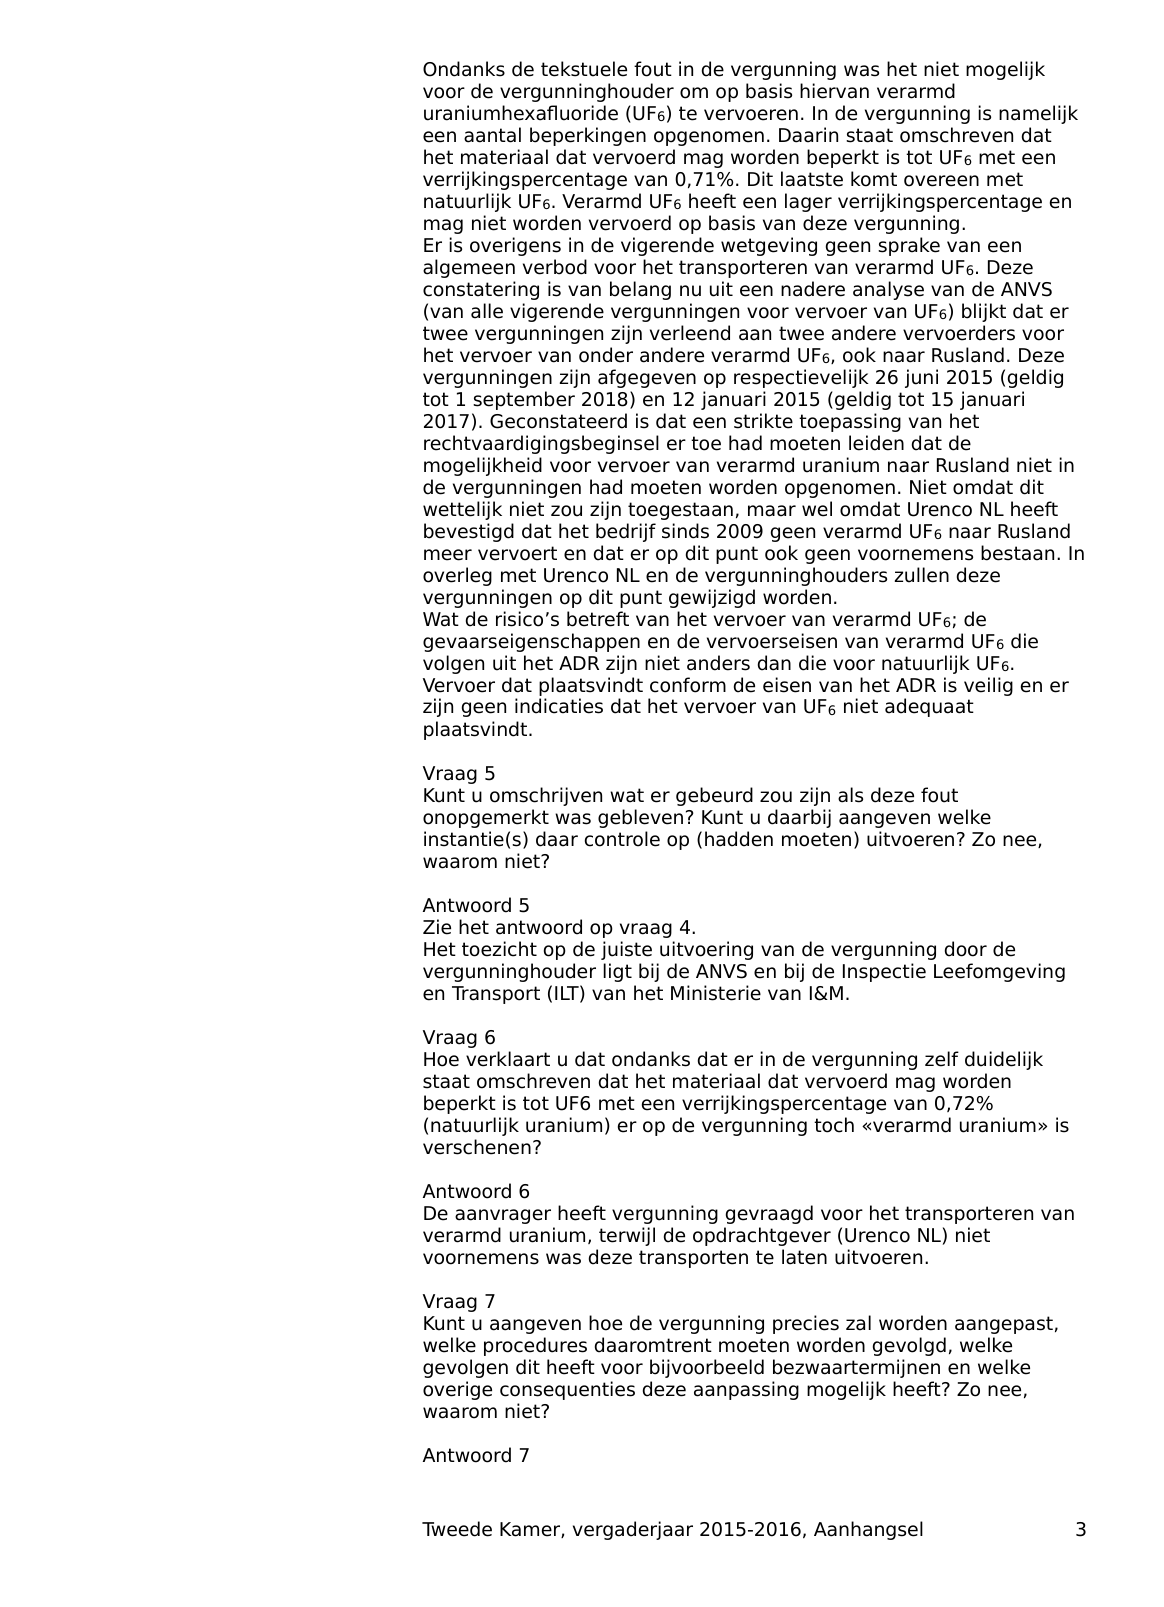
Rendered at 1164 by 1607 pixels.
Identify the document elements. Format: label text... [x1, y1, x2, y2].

text Vraag 6 [422, 1027, 1087, 1049]
text Antwoord 7 [422, 1445, 1087, 1467]
text Zie het antwoord op vraag 4. [422, 917, 1087, 939]
text Het toezicht op de juiste uitvoering van de vergunning door de vergunninghouder ligt bij de ANVS en bij de Inspectie Leefomgeving en Transport (ILT) van het Ministerie van I&M. [422, 939, 1087, 1004]
text Antwoord 6 [422, 1181, 1087, 1203]
text Vraag 7 [422, 1291, 1087, 1313]
text Antwoord 5 [422, 895, 1087, 917]
text Wat de risico’s betreft van het vervoer van verarmd UF6; de gevaarseigenschappen en de vervoerseisen van verarmd UF6 die volgen uit het ADR zijn niet anders dan die voor natuurlijk UF6. Vervoer dat plaatsvindt conform de eisen van het ADR is veilig en er zijn geen indicaties dat het vervoer van UF6 niet adequaat plaatsvindt. [422, 608, 1087, 740]
text Ondanks de tekstuele fout in de vergunning was het niet mogelijk voor de vergunninghouder om op basis hiervan verarmd uraniumhexafluoride (UF6) te vervoeren. In de vergunning is namelijk een aantal beperkingen opgenomen. Daarin staat omschreven dat het materiaal dat vervoerd mag worden beperkt is tot UF6 met een verrijkingspercentage van 0,71%. Dit laatste komt overeen met natuurlijk UF6. Verarmd UF6 heeft een lager verrijkingspercentage en mag niet worden vervoerd op basis van deze vergunning. [422, 59, 1087, 235]
text De aanvrager heeft vergunning gevraagd voor het transporteren van verarmd uranium, terwijl de opdrachtgever (Urenco NL) niet voornemens was deze transporten te laten uitvoeren. [422, 1203, 1087, 1269]
text Hoe verklaart u dat ondanks dat er in de vergunning zelf duidelijk staat omschreven dat het materiaal dat vervoerd mag worden beperkt is tot UF6 met een verrijkingspercentage van 0,72% (natuurlijk uranium) er op de vergunning toch «verarmd uranium» is verschenen? [422, 1049, 1087, 1159]
text Er is overigens in de vigerende wetgeving geen sprake van een algemeen verbod voor het transporteren van verarmd UF6. Deze constatering is van belang nu uit een nadere analyse van de ANVS (van alle vigerende vergunningen voor vervoer van UF6) blijkt dat er twee vergunningen zijn verleend aan twee andere vervoerders voor het vervoer van onder andere verarmd UF6, ook naar Rusland. Deze vergunningen zijn afgegeven op respectievelijk 26 juni 2015 (geldig tot 1 september 2018) en 12 januari 2015 (geldig tot 15 januari 2017). Geconstateerd is dat een strikte toepassing van het rechtvaardigingsbeginsel er toe had moeten leiden dat de mogelijkheid voor vervoer van verarmd uranium naar Rusland niet in de vergunningen had moeten worden opgenomen. Niet omdat dit wettelijk niet zou zijn toegestaan, maar wel omdat Urenco NL heeft bevestigd dat het bedrijf sinds 2009 geen verarmd UF6 naar Rusland meer vervoert en dat er op dit punt ook geen voornemens bestaan. In overleg met Urenco NL en de vergunninghouders zullen deze vergunningen op dit punt gewijzigd worden. [422, 235, 1087, 608]
text Kunt u omschrijven wat er gebeurd zou zijn als deze fout onopgemerkt was gebleven? Kunt u daarbij aangeven welke instantie(s) daar controle op (hadden moeten) uitvoeren? Zo nee, waarom niet? [422, 784, 1087, 872]
text Kunt u aangeven hoe de vergunning precies zal worden aangepast, welke procedures daaromtrent moeten worden gevolgd, welke gevolgen dit heeft voor bijvoorbeeld bezwaartermijnen en welke overige consequenties deze aanpassing mogelijk heeft? Zo nee, waarom niet? [422, 1313, 1087, 1423]
text Vraag 5 [422, 763, 1087, 784]
